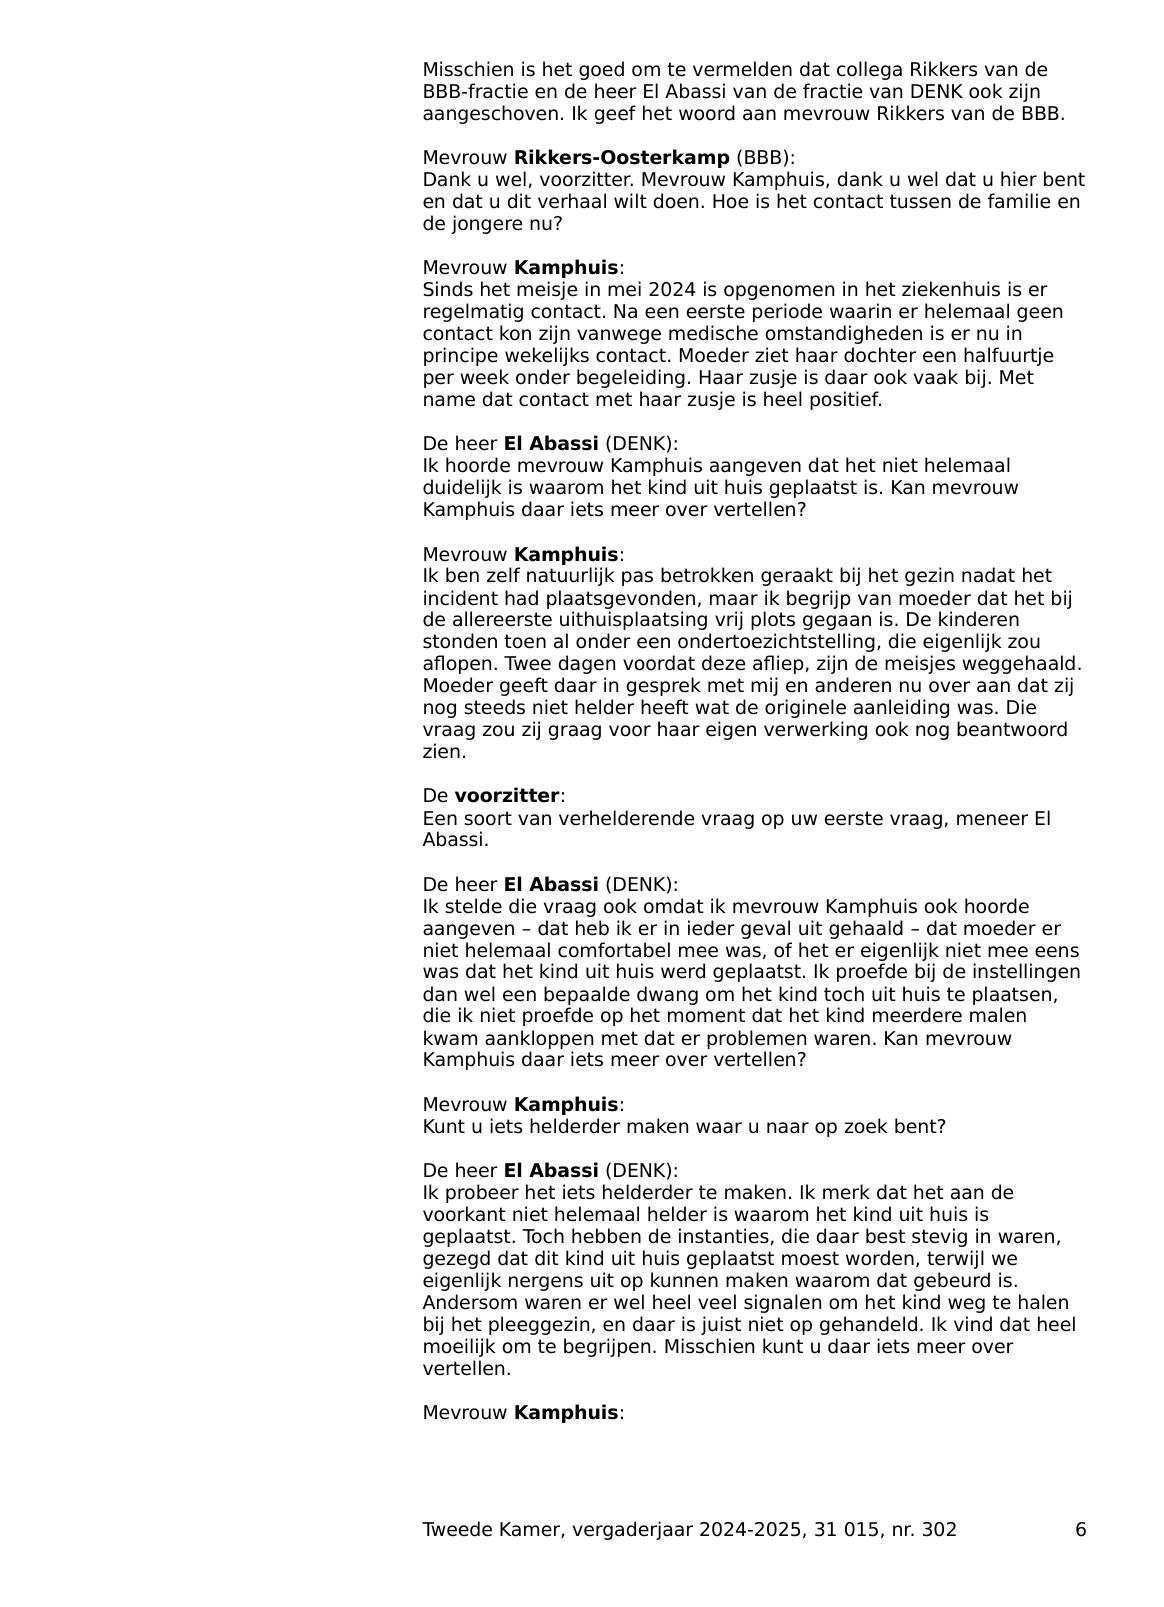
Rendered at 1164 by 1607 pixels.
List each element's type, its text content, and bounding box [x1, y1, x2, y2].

text Ik probeer het iets helderder te maken. Ik merk dat het aan de voorkant niet helemaal helder is waarom het kind uit huis is geplaatst. Toch hebben de instanties, die daar best stevig in waren, gezegd dat dit kind uit huis geplaatst moest worden, terwijl we eigenlijk nergens uit op kunnen maken waarom dat gebeurd is. Andersom waren er wel heel veel signalen om het kind weg te halen bij het pleeggezin, en daar is juist niet op gehandeld. Ik vind dat heel moeilijk om te begrijpen. Misschien kunt u daar iets meer over vertellen. [422, 1182, 1087, 1379]
text Misschien is het goed om te vermelden dat collega Rikkers van de BBB-fractie en de heer El Abassi van de fractie van DENK ook zijn aangeschoven. Ik geef het woord aan mevrouw Rikkers van de BBB. [422, 59, 1087, 125]
text Mevrouw Kamphuis: [422, 1093, 1087, 1116]
text Ik stelde die vraag ook omdat ik mevrouw Kamphuis ook hoorde aangeven – dat heb ik er in ieder geval uit gehaald – dat moeder er niet helemaal comfortabel mee was, of het er eigenlijk niet mee eens was dat het kind uit huis werd geplaatst. Ik proefde bij de instellingen dan wel een bepaalde dwang om het kind toch uit huis te plaatsen, die ik niet proefde op het moment dat het kind meerdere malen kwam aankloppen met dat er problemen waren. Kan mevrouw Kamphuis daar iets meer over vertellen? [422, 896, 1087, 1071]
text Mevrouw Kamphuis: [422, 1402, 1087, 1424]
text Een soort van verhelderende vraag op uw eerste vraag, meneer El Abassi. [422, 807, 1087, 851]
text Sinds het meisje in mei 2024 is opgenomen in het ziekenhuis is er regelmatig contact. Na een eerste periode waarin er helemaal geen contact kon zijn vanwege medische omstandigheden is er nu in principe wekelijks contact. Moeder ziet haar dochter een halfuurtje per week onder begeleiding. Haar zusje is daar ook vaak bij. Met name dat contact met haar zusje is heel positief. [422, 279, 1087, 411]
text De heer El Abassi (DENK): [422, 873, 1087, 896]
text De heer El Abassi (DENK): [422, 433, 1087, 455]
text Mevrouw Kamphuis: [422, 543, 1087, 565]
text De heer El Abassi (DENK): [422, 1160, 1087, 1182]
text Ik hoorde mevrouw Kamphuis aangeven dat het niet helemaal duidelijk is waarom het kind uit huis geplaatst is. Kan mevrouw Kamphuis daar iets meer over vertellen? [422, 455, 1087, 521]
text De voorzitter: [422, 785, 1087, 807]
text Kunt u iets helderder maken waar u naar op zoek bent? [422, 1116, 1087, 1137]
text Ik ben zelf natuurlijk pas betrokken geraakt bij het gezin nadat het incident had plaatsgevonden, maar ik begrijp van moeder dat het bij de allereerste uithuisplaatsing vrij plots gegaan is. De kinderen stonden toen al onder een ondertoezichtstelling, die eigenlijk zou aflopen. Twee dagen voordat deze afliep, zijn de meisjes weggehaald. Moeder geeft daar in gesprek met mij en anderen nu over aan dat zij nog steeds niet helder heeft wat de originele aanleiding was. Die vraag zou zij graag voor haar eigen verwerking ook nog beantwoord zien. [422, 565, 1087, 763]
text Mevrouw Rikkers-Oosterkamp (BBB): [422, 147, 1087, 169]
text Dank u wel, voorzitter. Mevrouw Kamphuis, dank u wel dat u hier bent en dat u dit verhaal wilt doen. Hoe is het contact tussen de familie en de jongere nu? [422, 169, 1087, 235]
text Mevrouw Kamphuis: [422, 257, 1087, 279]
